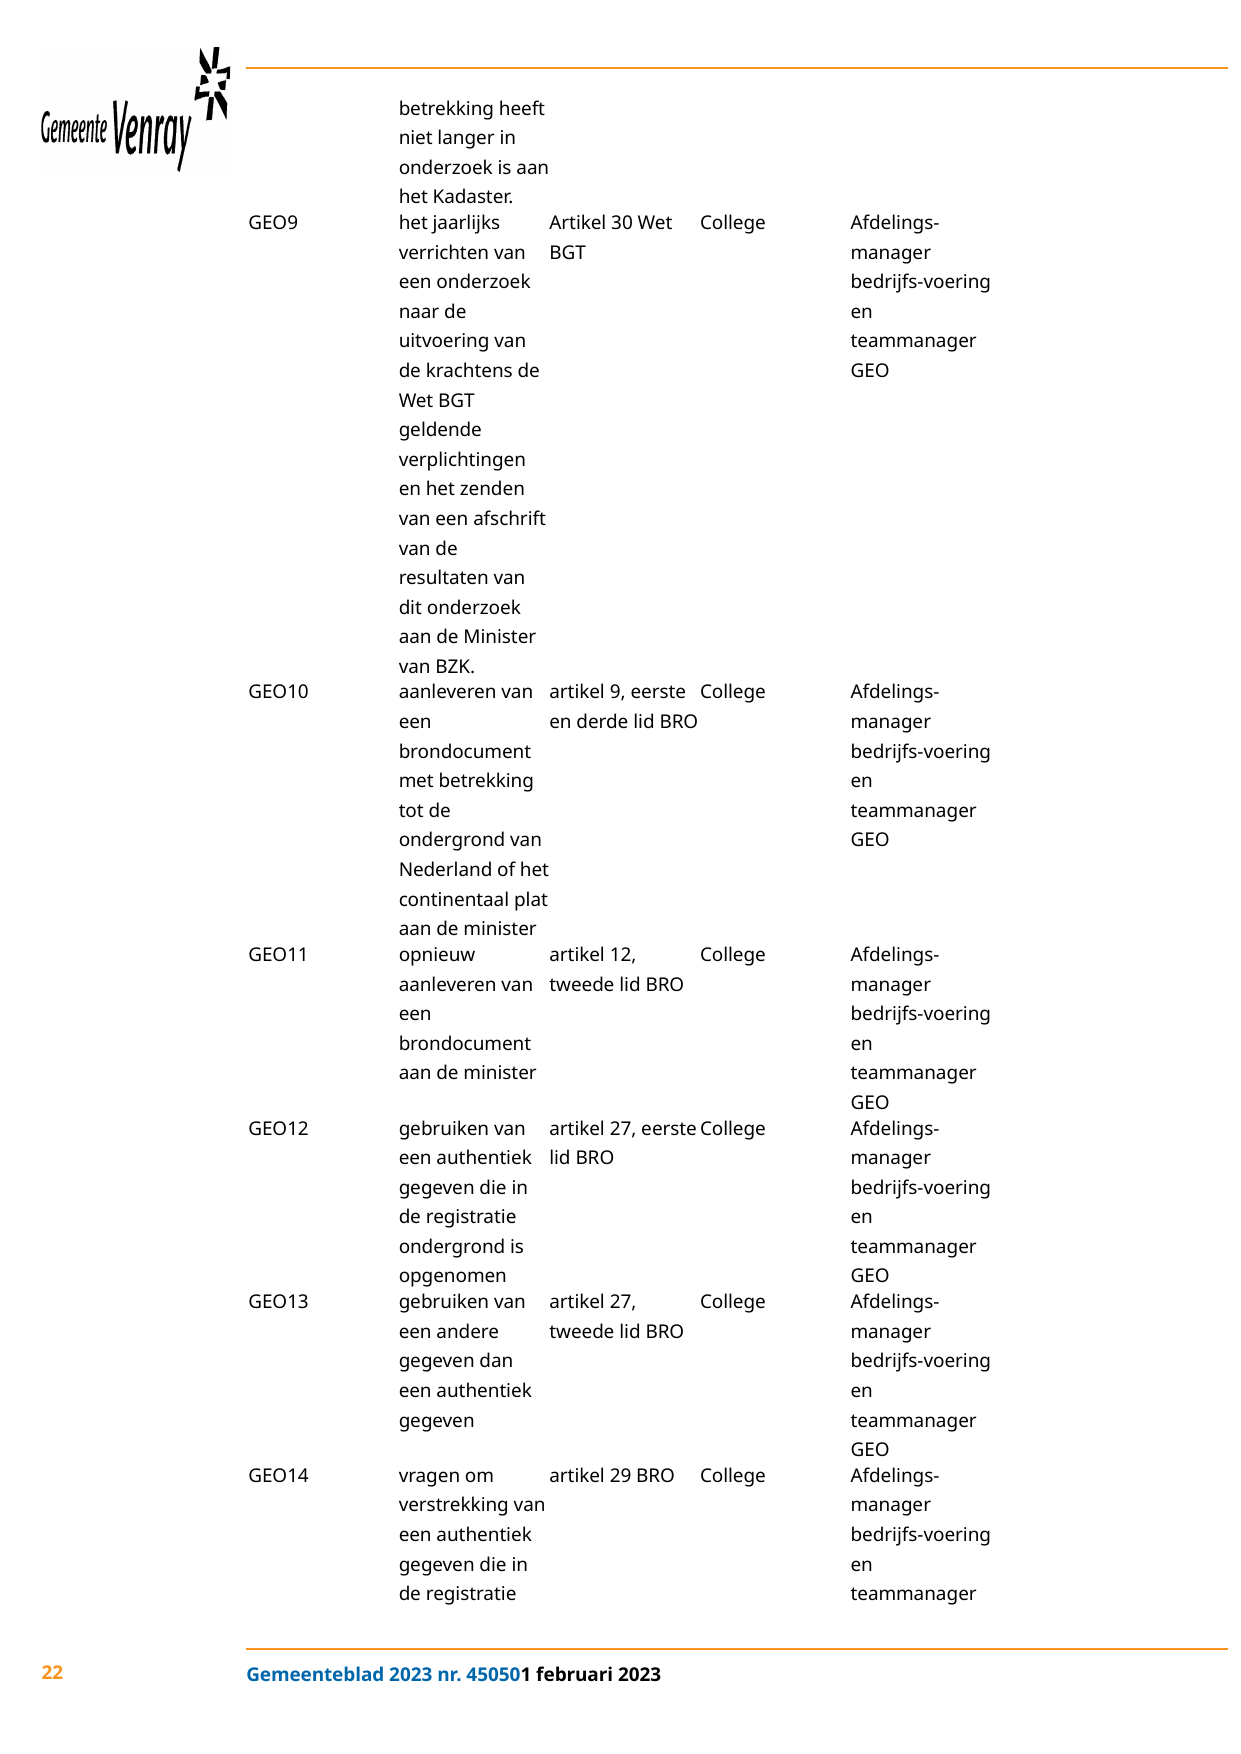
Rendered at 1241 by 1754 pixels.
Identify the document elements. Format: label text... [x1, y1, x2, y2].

table_cell artikel 29 BRO [549, 1462, 700, 1606]
table_cell Afdelings-manager bedrijfs-voering en teammanager GEO [850, 679, 1001, 941]
table_cell [1001, 679, 1152, 941]
table_cell GEO9 [248, 209, 398, 679]
table_cell artikel 9, eerste en derde lid BRO [549, 679, 700, 941]
table_cell artikel 27, tweede lid BRO [549, 1289, 700, 1462]
table_cell [850, 95, 1001, 209]
table_cell Afdelings-manager bedrijfs-voering en teammanager GEO [850, 941, 1001, 1115]
table_cell gebruiken van een authentiek gegeven die in de registratie ondergrond is opgenomen [399, 1115, 549, 1288]
table_cell het jaarlijks verrichten van een onderzoek naar de uitvoering van de krachtens de Wet BGT geldende verplichtingen en het zenden van een afschrift van de resultaten van dit onderzoek aan de Minister van BZK. [399, 209, 549, 679]
table_cell College [700, 941, 850, 1115]
table_cell GEO13 [248, 1289, 398, 1462]
table_cell [1001, 1289, 1152, 1462]
table_cell Artikel 30 Wet BGT [549, 209, 700, 679]
table_cell artikel 27, eerste lid BRO [549, 1115, 700, 1288]
table_cell [549, 95, 700, 209]
table_cell [1001, 1115, 1152, 1288]
table_cell [1001, 941, 1152, 1115]
table_cell College [700, 1289, 850, 1462]
table_cell Afdelings-manager bedrijfs-voering en teammanager GEO [850, 209, 1001, 679]
picture [41, 47, 231, 172]
table_cell gebruiken van een andere gegeven dan een authentiek gegeven [399, 1289, 549, 1462]
table_cell vragen om verstrekking van een authentiek gegeven die in de registratie [399, 1462, 549, 1606]
table_cell [248, 95, 398, 209]
table_cell artikel 12, tweede lid BRO [549, 941, 700, 1115]
table_cell College [700, 209, 850, 679]
table_cell [1001, 209, 1152, 679]
table_cell GEO11 [248, 941, 398, 1115]
table_cell GEO10 [248, 679, 398, 941]
table_cell [1001, 1462, 1152, 1606]
table_cell opnieuw aanleveren van een brondocument aan de minister [399, 941, 549, 1115]
table_cell GEO12 [248, 1115, 398, 1288]
table_cell [1001, 95, 1152, 209]
table_cell betrekking heeft niet langer in onderzoek is aan het Kadaster. [399, 95, 549, 209]
table_cell [700, 95, 850, 209]
table_cell aanleveren van een brondocument met betrekking tot de ondergrond van Nederland of het continentaal plat aan de minister [399, 679, 549, 941]
table_cell College [700, 1462, 850, 1606]
table_cell Afdelings-manager bedrijfs-voering en teammanager GEO [850, 1289, 1001, 1462]
table_cell GEO14 [248, 1462, 398, 1606]
table_cell College [700, 1115, 850, 1288]
table_cell Afdelings-manager bedrijfs-voering en teammanager GEO [850, 1115, 1001, 1288]
table_cell Afdelings-manager bedrijfs-voering en teammanager [850, 1462, 1001, 1606]
table_cell College [700, 679, 850, 941]
